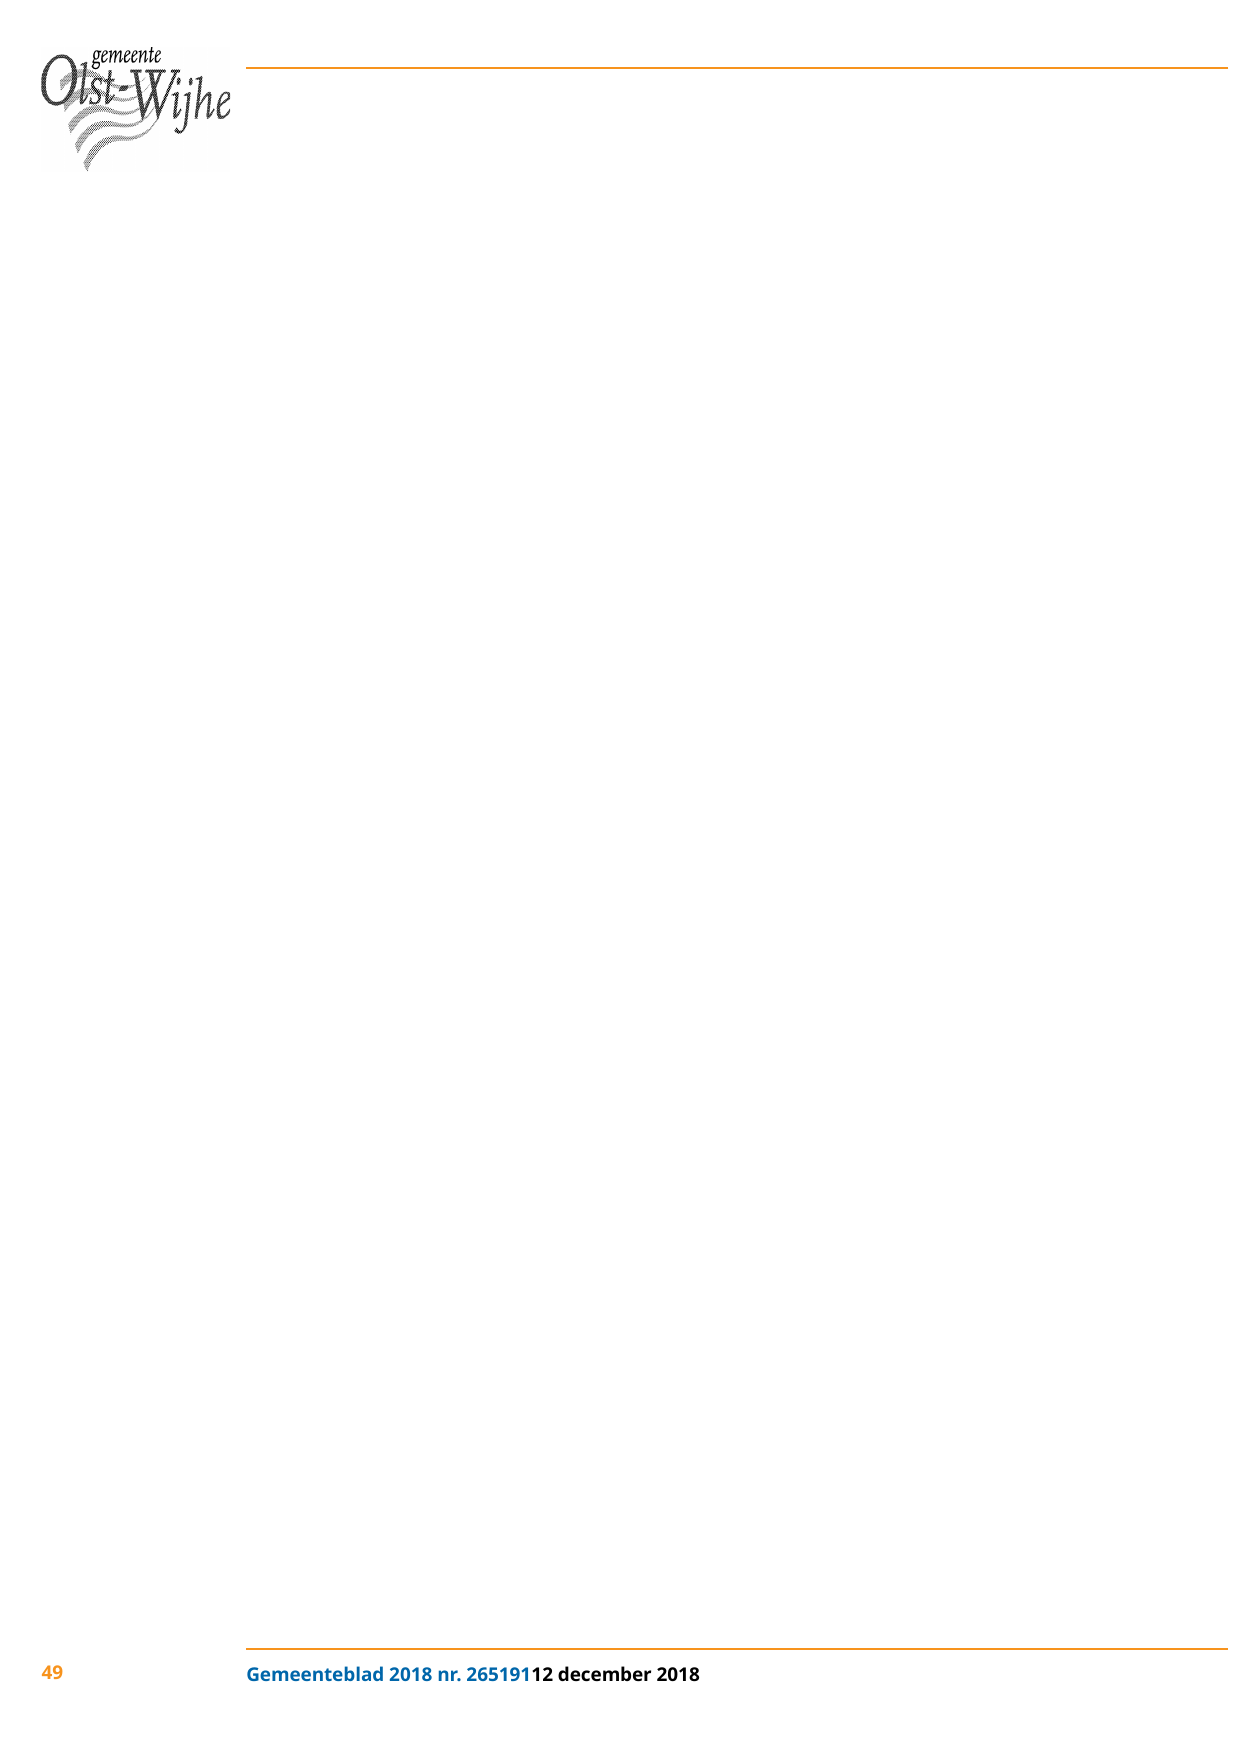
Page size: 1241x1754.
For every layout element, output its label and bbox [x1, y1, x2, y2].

picture [41, 47, 231, 172]
